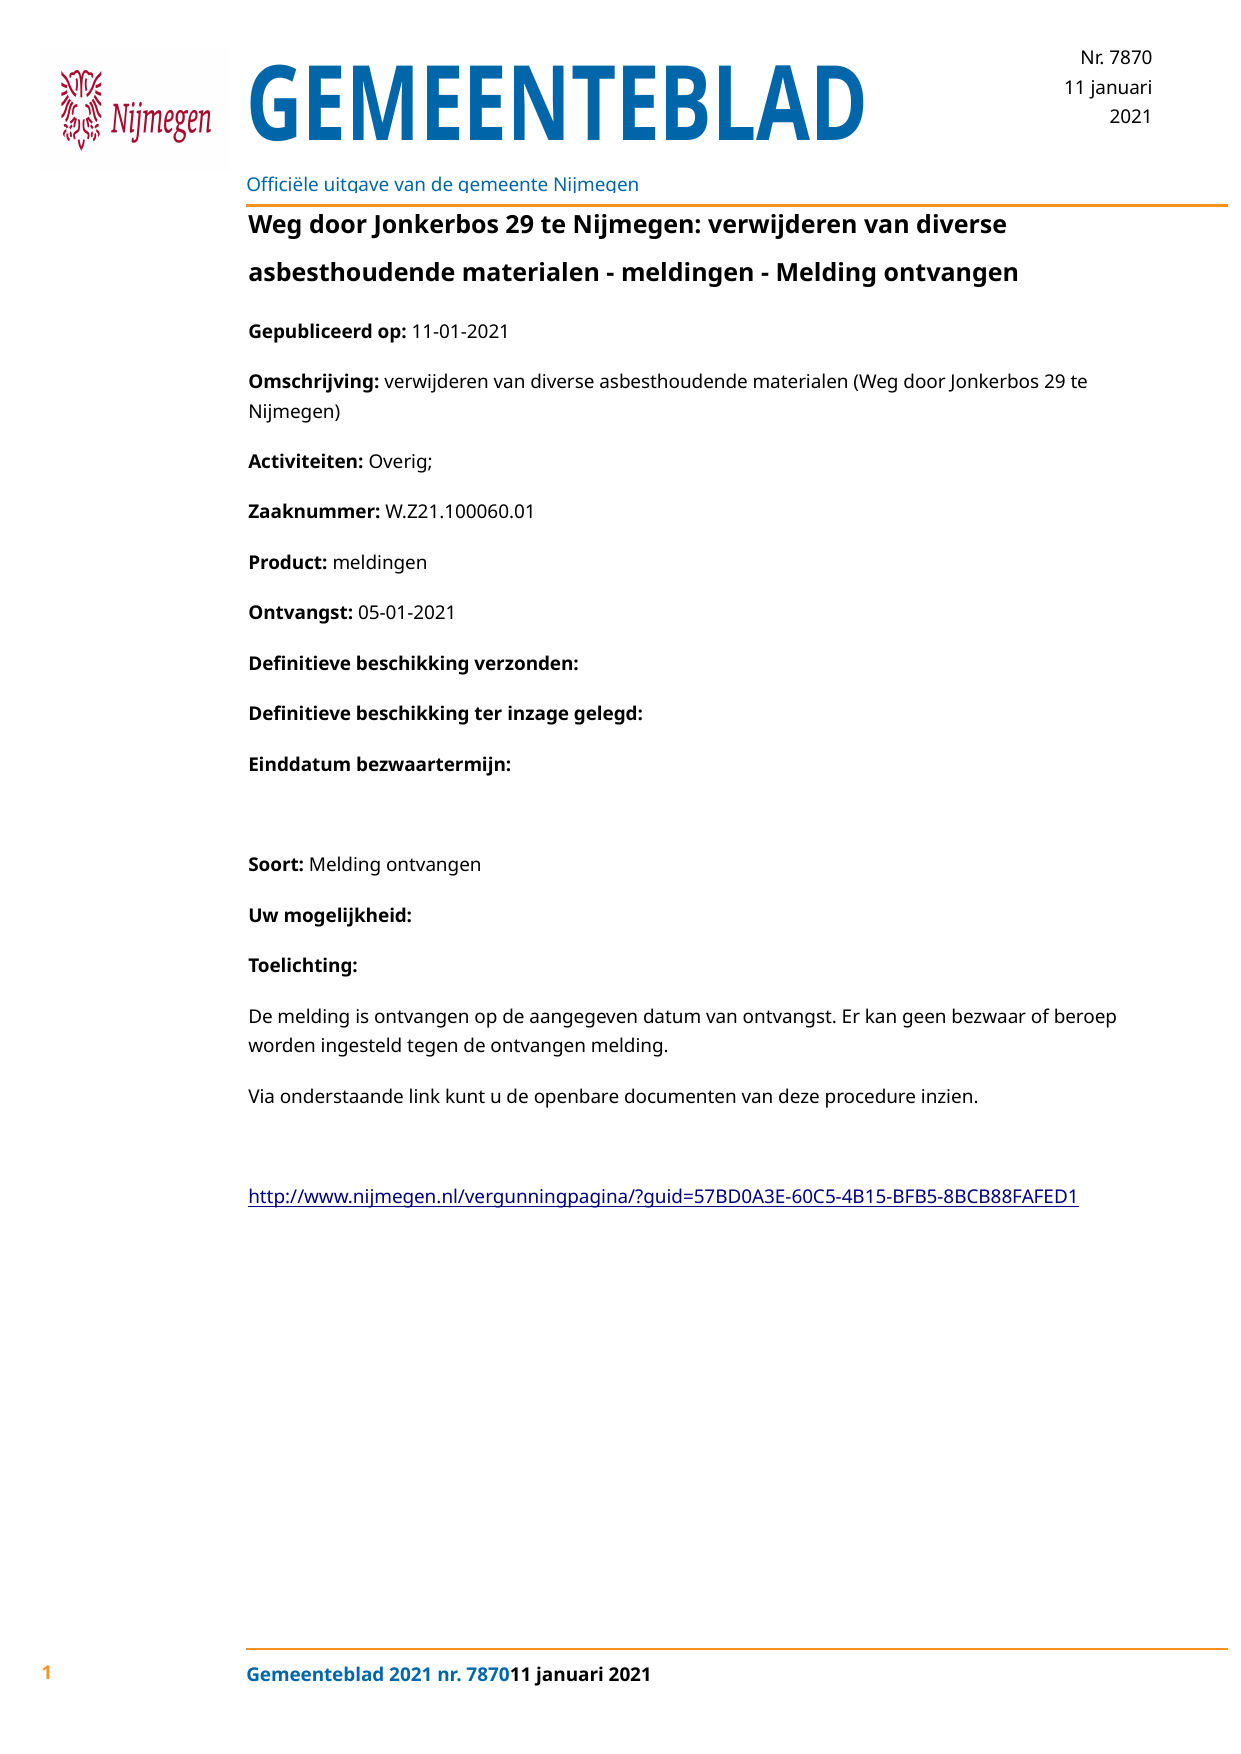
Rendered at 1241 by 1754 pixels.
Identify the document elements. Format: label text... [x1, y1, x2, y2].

text Zaaknummer: W.Z21.100060.01 [248, 499, 1152, 524]
text Definitieve beschikking verzonden: [248, 650, 1152, 676]
picture [41, 47, 231, 172]
text Soort: Melding ontvangen [248, 852, 1152, 877]
text Weg door Jonkerbos 29 te Nijmegen: verwijderen van diverse asbesthoudende materialen - meldingen - Melding ontvangen [248, 207, 1152, 288]
text De melding is ontvangen op de aangegeven datum van ontvangst. Er kan geen bezwaar of beroep worden ingesteld tegen de ontvangen melding. [248, 1003, 1152, 1058]
text Ontvangst: 05-01-2021 [248, 599, 1152, 625]
text Activiteiten: Overig; [248, 448, 1152, 474]
text Via onderstaande link kunt u de openbare documenten van deze procedure inzien. [248, 1083, 1152, 1109]
text http://www.nijmegen.nl/vergunningpagina/?guid=57BD0A3E-60C5-4B15-BFB5-8BCB88FAFED1 [248, 1184, 1152, 1209]
text Einddatum bezwaartermijn: [248, 751, 1152, 777]
text Definitieve beschikking ter inzage gelegd: [248, 700, 1152, 726]
text Gepubliceerd op: 11-01-2021 [248, 318, 1152, 344]
text Toelichting: [248, 952, 1152, 978]
text Omschrijving: verwijderen van diverse asbesthoudende materialen (Weg door Jonkerbos 29 te Nijmegen) [248, 368, 1152, 424]
text Product: meldingen [248, 549, 1152, 575]
text Uw mogelijkheid: [248, 902, 1152, 928]
